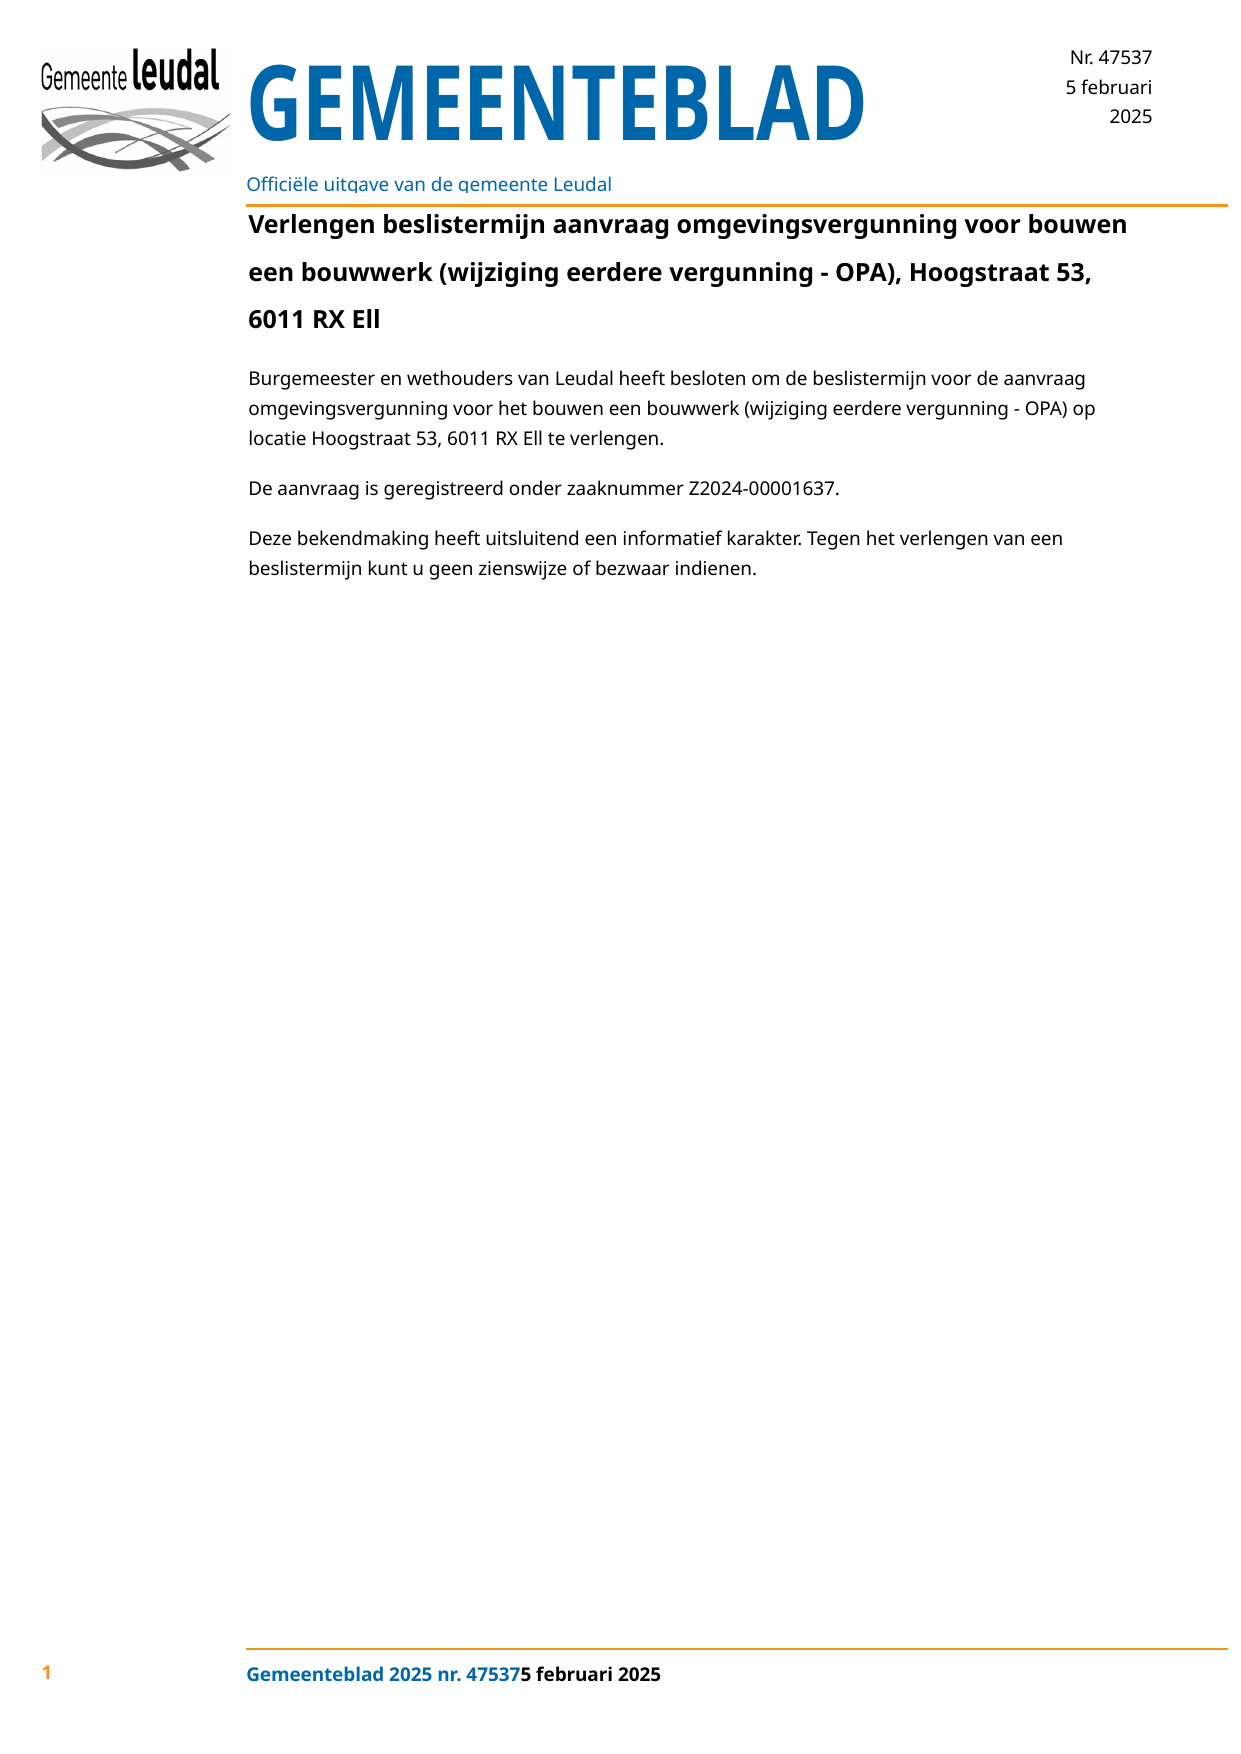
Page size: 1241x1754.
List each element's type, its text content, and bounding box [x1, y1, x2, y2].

text De aanvraag is geregistreerd onder zaaknummer Z2024-00001637. [248, 475, 1152, 501]
text Deze bekendmaking heeft uitsluitend een informatief karakter. Tegen het verlengen van een beslistermijn kunt u geen zienswijze of bezwaar indienen. [248, 526, 1152, 581]
picture [41, 47, 231, 172]
text Burgemeester en wethouders van Leudal heeft besloten om de beslistermijn voor de aanvraag omgevingsvergunning voor het bouwen een bouwwerk (wijziging eerdere vergunning - OPA) op locatie Hoogstraat 53, 6011 RX Ell te verlengen. [248, 366, 1152, 450]
text Verlengen beslistermijn aanvraag omgevingsvergunning voor bouwen een bouwwerk (wijziging eerdere vergunning - OPA), Hoogstraat 53, 6011 RX Ell [248, 207, 1152, 336]
